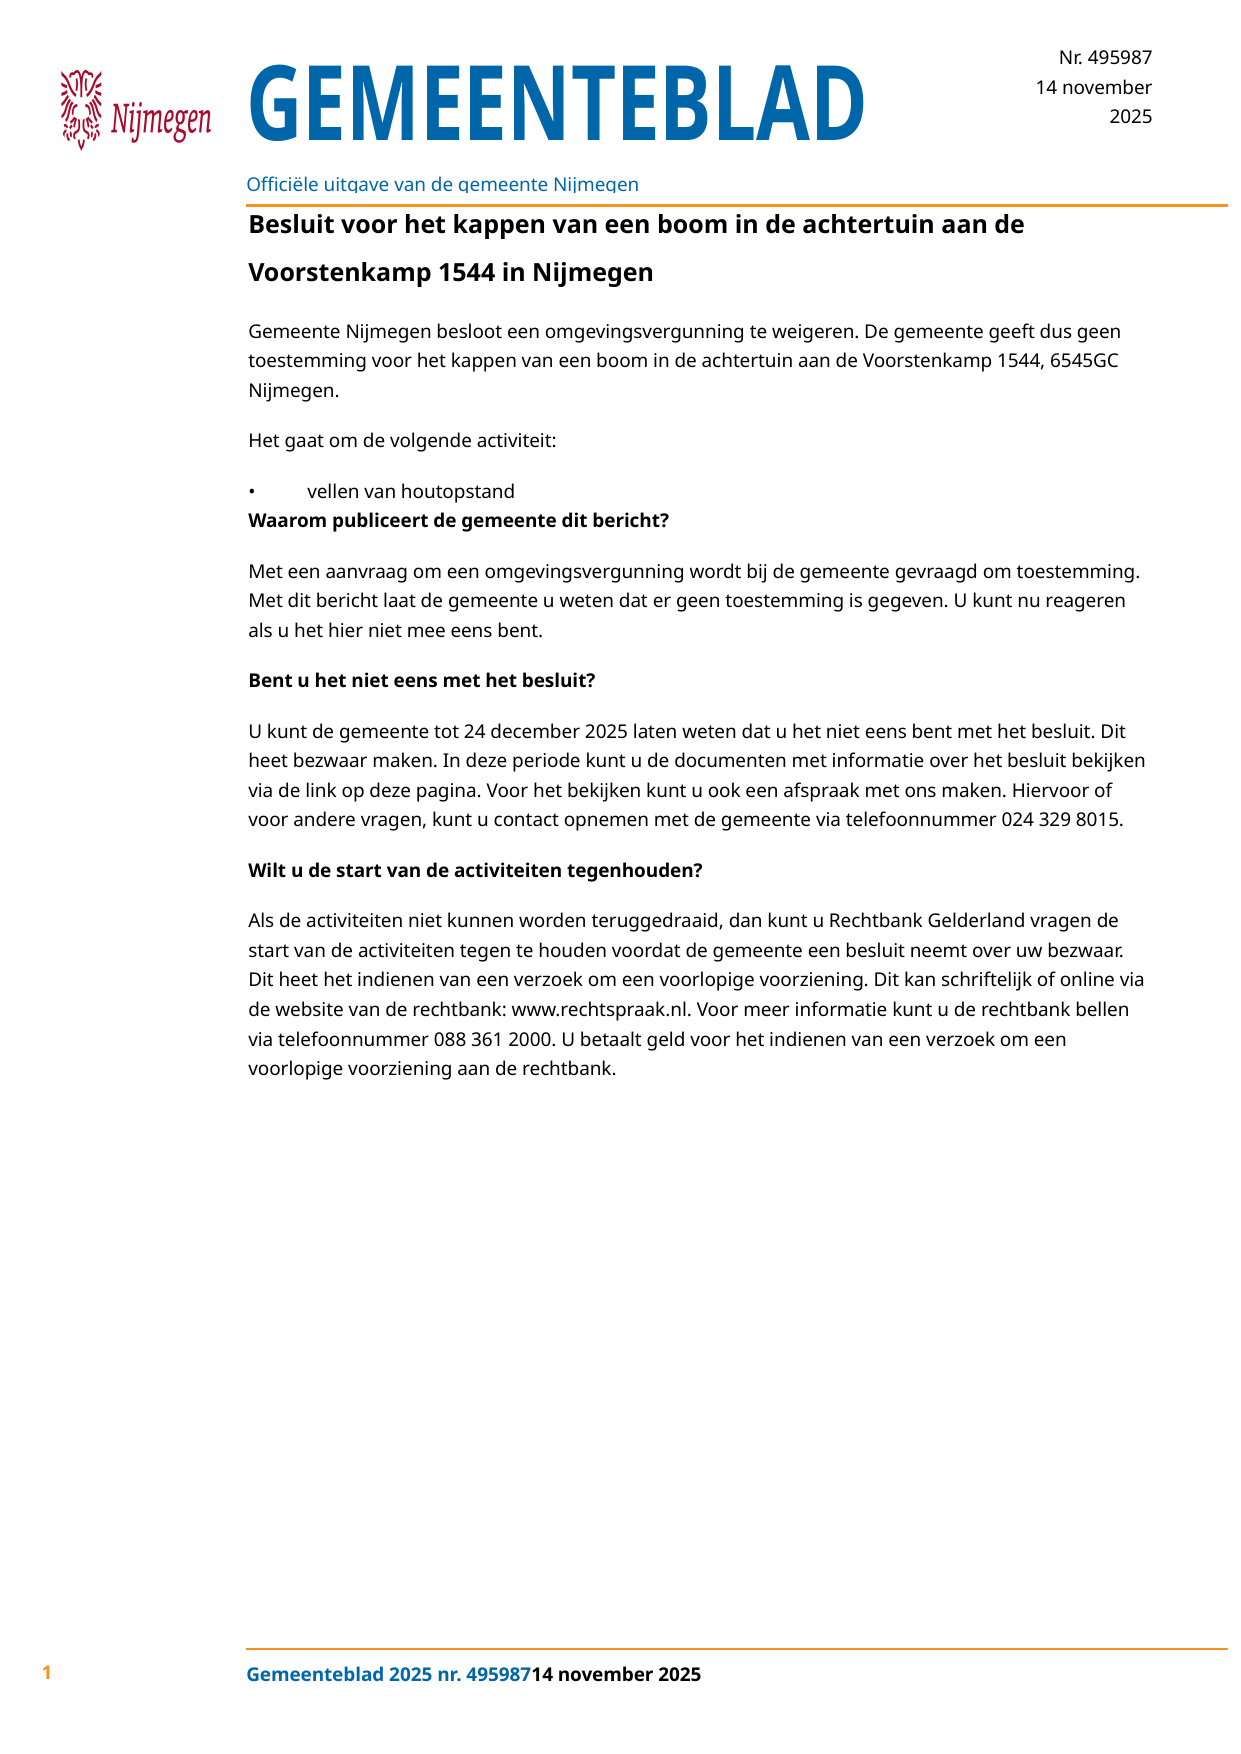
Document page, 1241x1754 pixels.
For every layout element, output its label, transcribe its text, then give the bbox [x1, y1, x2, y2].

text Als de activiteiten niet kunnen worden teruggedraaid, dan kunt u Rechtbank Gelderland vragen de start van de activiteiten tegen te houden voordat de gemeente een besluit neemt over uw bezwaar. Dit heet het indienen van een verzoek om een voorlopige voorziening. Dit kan schriftelijk of online via de website van de rechtbank: www.rechtspraak.nl. Voor meer informatie kunt u de rechtbank bellen via telefoonnummer 088 361 2000. U betaalt geld voor het indienen van een verzoek om een voorlopige voorziening aan de rechtbank. [248, 907, 1152, 1081]
picture [41, 47, 231, 172]
text Bent u het niet eens met het besluit? [248, 667, 1152, 693]
list vellen van houtopstand [248, 478, 1152, 504]
text Besluit voor het kappen van een boom in de achtertuin aan de Voorstenkamp 1544 in Nijmegen [248, 207, 1152, 288]
text Het gaat om de volgende activiteit: [248, 427, 1152, 453]
text Wilt u de start van de activiteiten tegenhouden? [248, 857, 1152, 883]
text U kunt de gemeente tot 24 december 2025 laten weten dat u het niet eens bent met het besluit. Dit heet bezwaar maken. In deze periode kunt u de documenten met informatie over het besluit bekijken via de link op deze pagina. Voor het bekijken kunt u ook een afspraak met ons maken. Hiervoor of voor andere vragen, kunt u contact opnemen met de gemeente via telefoonnummer 024 329 8015. [248, 718, 1152, 832]
text Gemeente Nijmegen besloot een omgevingsvergunning te weigeren. De gemeente geeft dus geen toestemming voor het kappen van een boom in de achtertuin aan de Voorstenkamp 1544, 6545GC Nijmegen. [248, 318, 1152, 403]
text Met een aanvraag om een omgevingsvergunning wordt bij de gemeente gevraagd om toestemming. Met dit bericht laat de gemeente u weten dat er geen toestemming is gegeven. U kunt nu reageren als u het hier niet mee eens bent. [248, 558, 1152, 643]
text Waarom publiceert de gemeente dit bericht? [248, 507, 1152, 533]
